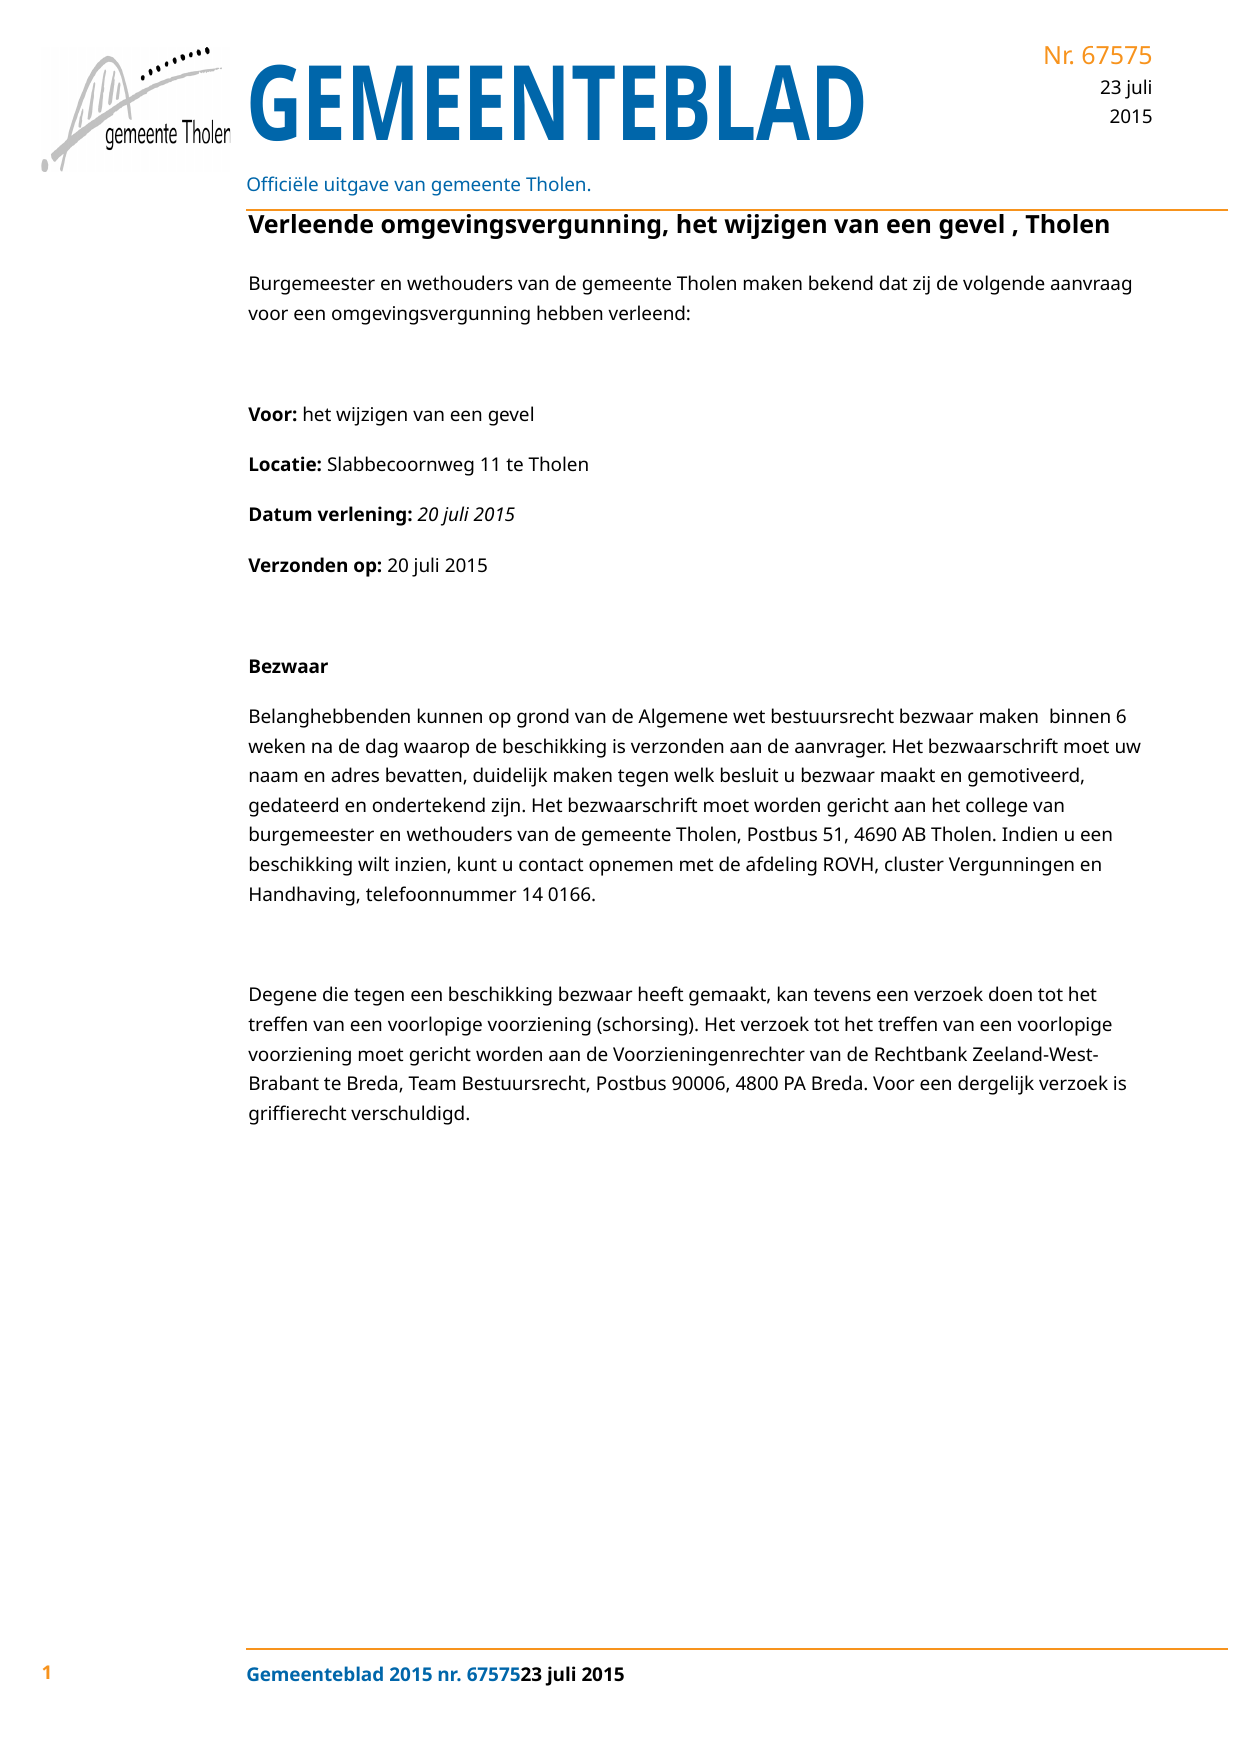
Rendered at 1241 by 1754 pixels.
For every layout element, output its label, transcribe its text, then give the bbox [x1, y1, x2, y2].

text Voor: het wijzigen van een gevel [248, 401, 1152, 426]
text Bezwaar [248, 653, 1152, 678]
text Datum verlening: 20 juli 2015 [248, 502, 1152, 527]
text Belanghebbenden kunnen op grond van de Algemene wet bestuursrecht bezwaar maken binnen 6 weken na de dag waarop de beschikking is verzonden aan de aanvrager. Het bezwaarschrift moet uw naam en adres bevatten, duidelijk maken tegen welk besluit u bezwaar maakt en gemotiveerd, gedateerd en ondertekend zijn. Het bezwaarschrift moet worden gericht aan het college van burgemeester en wethouders van de gemeente Tholen, Postbus 51, 4690 AB Tholen. Indien u een beschikking wilt inzien, kunt u contact opnemen met de afdeling ROVH, cluster Vergunningen en Handhaving, telefoonnummer 14 0166. [248, 703, 1152, 906]
text Verzonden op: 20 juli 2015 [248, 552, 1152, 578]
picture [41, 47, 231, 172]
text Burgemeester en wethouders van de gemeente Tholen maken bekend dat zij de volgende aanvraag voor een omgevingsvergunning hebben verleend: [248, 270, 1152, 326]
text Degene die tegen een beschikking bezwaar heeft gemaakt, kan tevens een verzoek doen tot het treffen van een voorlopige voorziening (schorsing). Het verzoek tot het treffen van een voorlopige voorziening moet gericht worden aan de Voorzieningenrechter van de Rechtbank Zeeland-West-Brabant te Breda, Team Bestuursrecht, Postbus 90006, 4800 PA Breda. Voor een dergelijk verzoek is griffierecht verschuldigd. [248, 982, 1152, 1126]
text Locatie: Slabbecoornweg 11 te Tholen [248, 451, 1152, 477]
text Verleende omgevingsvergunning, het wijzigen van een gevel , Tholen [248, 211, 1152, 241]
